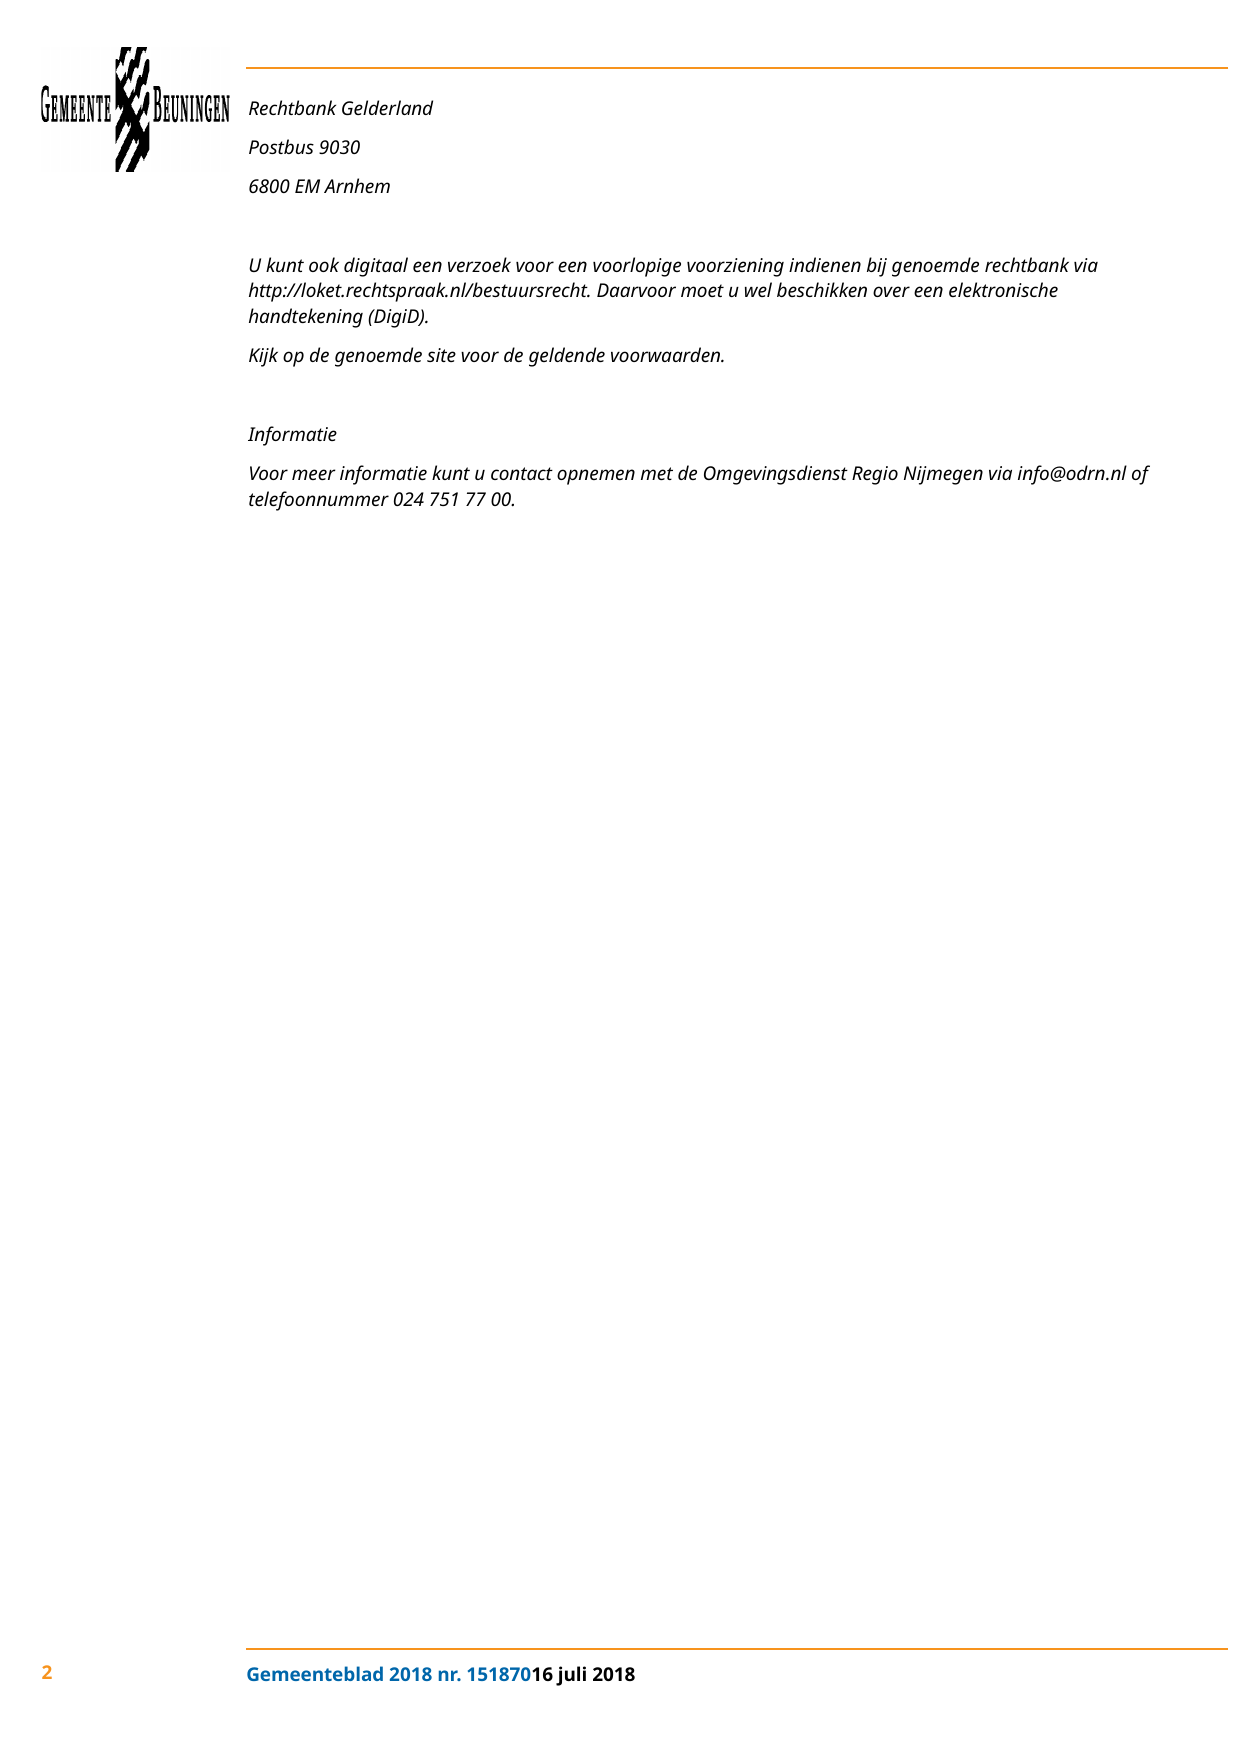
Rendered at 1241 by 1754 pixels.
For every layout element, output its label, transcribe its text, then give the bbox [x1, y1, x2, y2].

text Voor meer informatie kunt u contact opnemen met de Omgevingsdienst Regio Nijmegen via info@odrn.nl of telefoonnummer 024 751 77 00. [248, 460, 1152, 512]
text U kunt ook digitaal een verzoek voor een voorlopige voorziening indienen bij genoemde rechtbank via http://loket.rechtspraak.nl/bestuursrecht. Daarvoor moet u wel beschikken over een elektronische handtekening (DigiD). [248, 252, 1152, 329]
text Rechtbank Gelderland [248, 95, 1152, 121]
text Informatie [248, 421, 1152, 447]
text Kijk op de genoemde site voor de geldende voorwaarden. [248, 343, 1152, 368]
text 6800 EM Arnhem [248, 173, 1152, 199]
text Postbus 9030 [248, 134, 1152, 160]
picture [41, 47, 231, 172]
